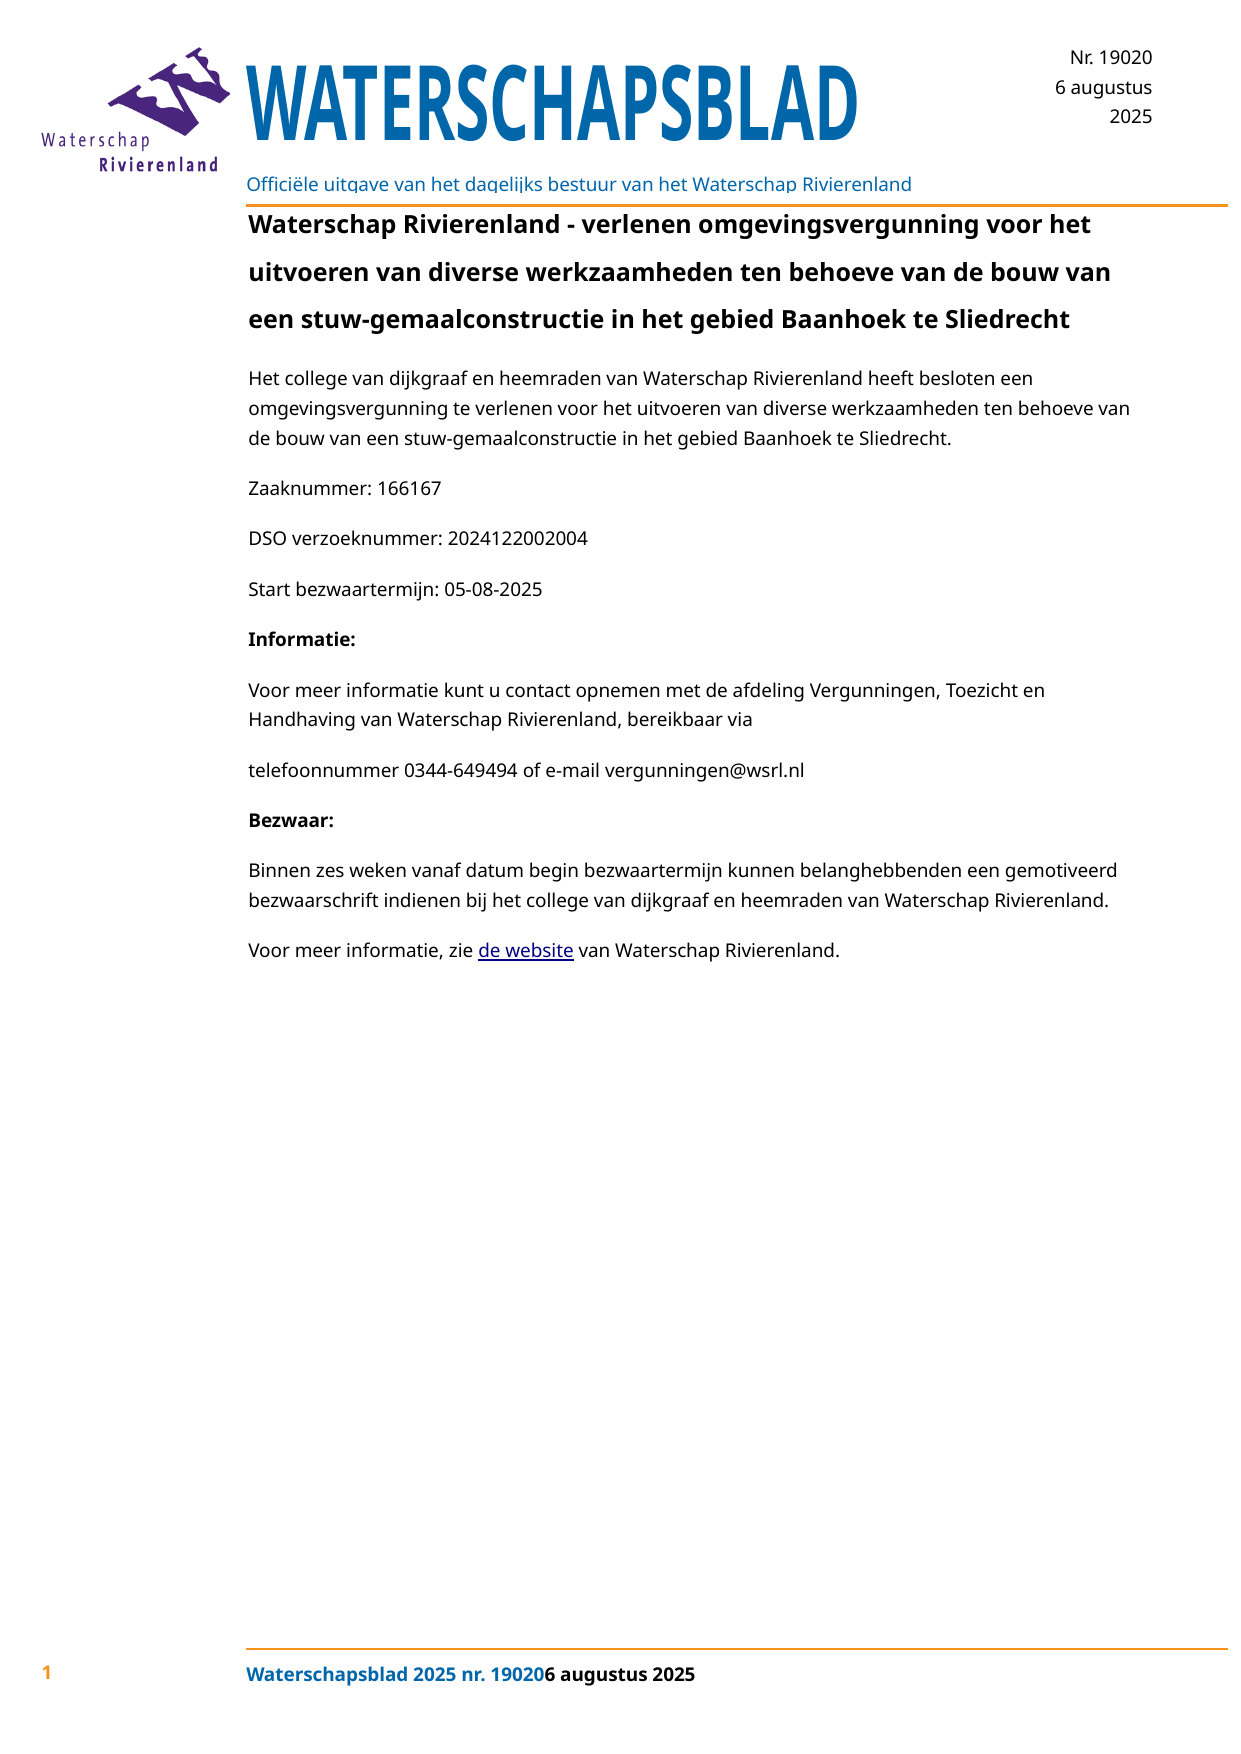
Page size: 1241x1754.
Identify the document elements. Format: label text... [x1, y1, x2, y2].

text Start bezwaartermijn: 05-08-2025 [248, 576, 1152, 602]
text Bezwaar: [248, 807, 1152, 833]
picture [41, 47, 231, 172]
text Voor meer informatie kunt u contact opnemen met de afdeling Vergunningen, Toezicht en Handhaving van Waterschap Rivierenland, bereikbaar via [248, 677, 1152, 732]
text Waterschap Rivierenland - verlenen omgevingsvergunning voor het uitvoeren van diverse werkzaamheden ten behoeve van de bouw van een stuw-gemaalconstructie in het gebied Baanhoek te Sliedrecht [248, 207, 1152, 336]
text Informatie: [248, 626, 1152, 652]
text DSO verzoeknummer: 2024122002004 [248, 526, 1152, 551]
text Voor meer informatie, zie de website van Waterschap Rivierenland. [248, 938, 1152, 963]
text Zaaknummer: 166167 [248, 475, 1152, 501]
text Het college van dijkgraaf en heemraden van Waterschap Rivierenland heeft besloten een omgevingsvergunning te verlenen voor het uitvoeren van diverse werkzaamheden ten behoeve van de bouw van een stuw-gemaalconstructie in het gebied Baanhoek te Sliedrecht. [248, 366, 1152, 450]
text telefoonnummer 0344-649494 of e-mail vergunningen@wsrl.nl [248, 757, 1152, 782]
text Binnen zes weken vanaf datum begin bezwaartermijn kunnen belanghebbenden een gemotiveerd bezwaarschrift indienen bij het college van dijkgraaf en heemraden van Waterschap Rivierenland. [248, 858, 1152, 913]
